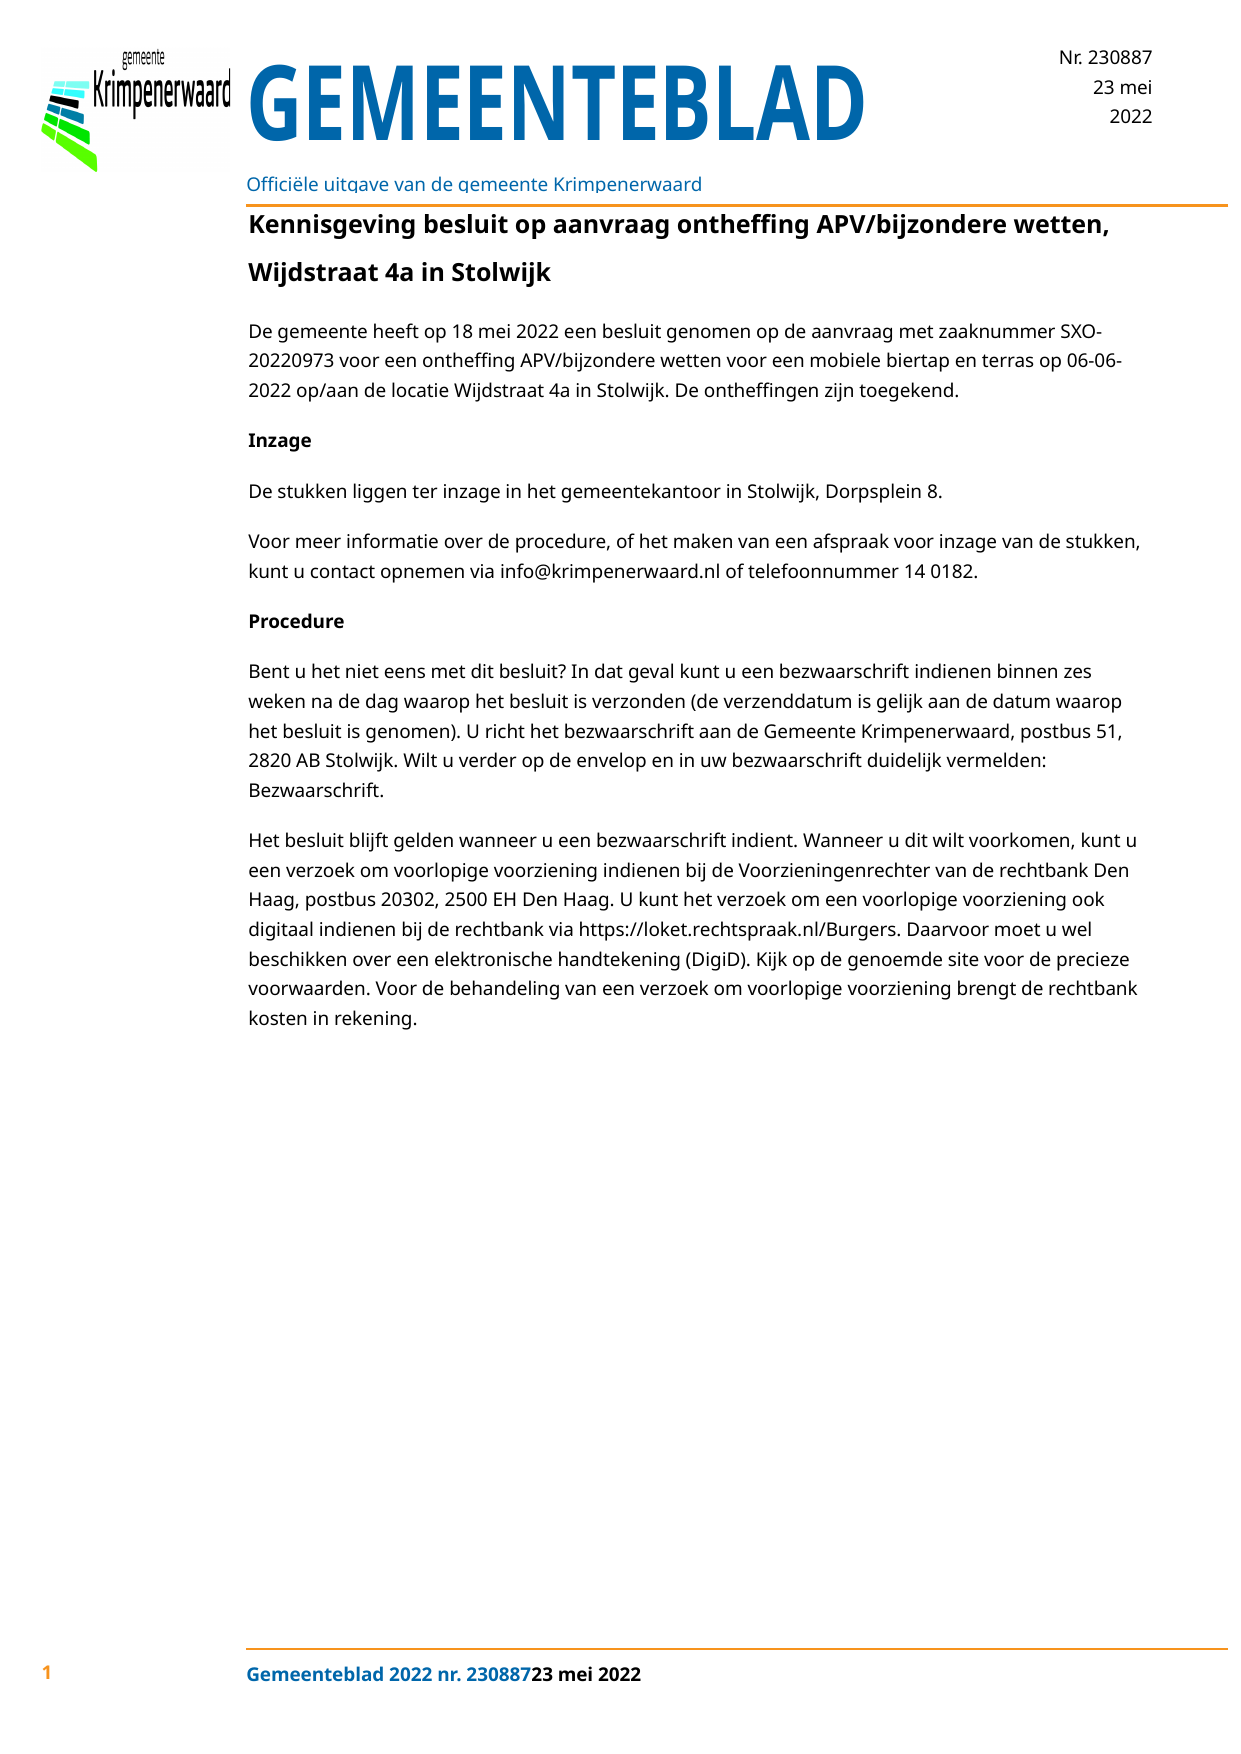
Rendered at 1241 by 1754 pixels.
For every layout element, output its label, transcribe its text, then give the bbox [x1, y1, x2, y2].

text Bent u het niet eens met dit besluit? In dat geval kunt u een bezwaarschrift indienen binnen zes weken na de dag waarop het besluit is verzonden (de verzenddatum is gelijk aan de datum waarop het besluit is genomen). U richt het bezwaarschrift aan de Gemeente Krimpenerwaard, postbus 51, 2820 AB Stolwijk. Wilt u verder op de envelop en in uw bezwaarschrift duidelijk vermelden: Bezwaarschrift. [248, 659, 1152, 803]
text Kennisgeving besluit op aanvraag ontheffing APV/bijzondere wetten, Wijdstraat 4a in Stolwijk [248, 207, 1152, 288]
picture [41, 47, 231, 172]
text De gemeente heeft op 18 mei 2022 een besluit genomen op de aanvraag met zaaknummer SXO-20220973 voor een ontheffing APV/bijzondere wetten voor een mobiele biertap en terras op 06-06-2022 op/aan de locatie Wijdstraat 4a in Stolwijk. De ontheffingen zijn toegekend. [248, 318, 1152, 403]
text Procedure [248, 608, 1152, 634]
text Voor meer informatie over de procedure, of het maken van een afspraak voor inzage van de stukken, kunt u contact opnemen via info@krimpenerwaard.nl of telefoonnummer 14 0182. [248, 528, 1152, 584]
text Het besluit blijft gelden wanneer u een bezwaarschrift indient. Wanneer u dit wilt voorkomen, kunt u een verzoek om voorlopige voorziening indienen bij de Voorzieningenrechter van de rechtbank Den Haag, postbus 20302, 2500 EH Den Haag. U kunt het verzoek om een voorlopige voorziening ook digitaal indienen bij de rechtbank via https://loket.rechtspraak.nl/Burgers. Daarvoor moet u wel beschikken over een elektronische handtekening (DigiD). Kijk op de genoemde site voor de precieze voorwaarden. Voor de behandeling van een verzoek om voorlopige voorziening brengt de rechtbank kosten in rekening. [248, 827, 1152, 1031]
text De stukken liggen ter inzage in het gemeentekantoor in Stolwijk, Dorpsplein 8. [248, 478, 1152, 504]
text Inzage [248, 427, 1152, 453]
